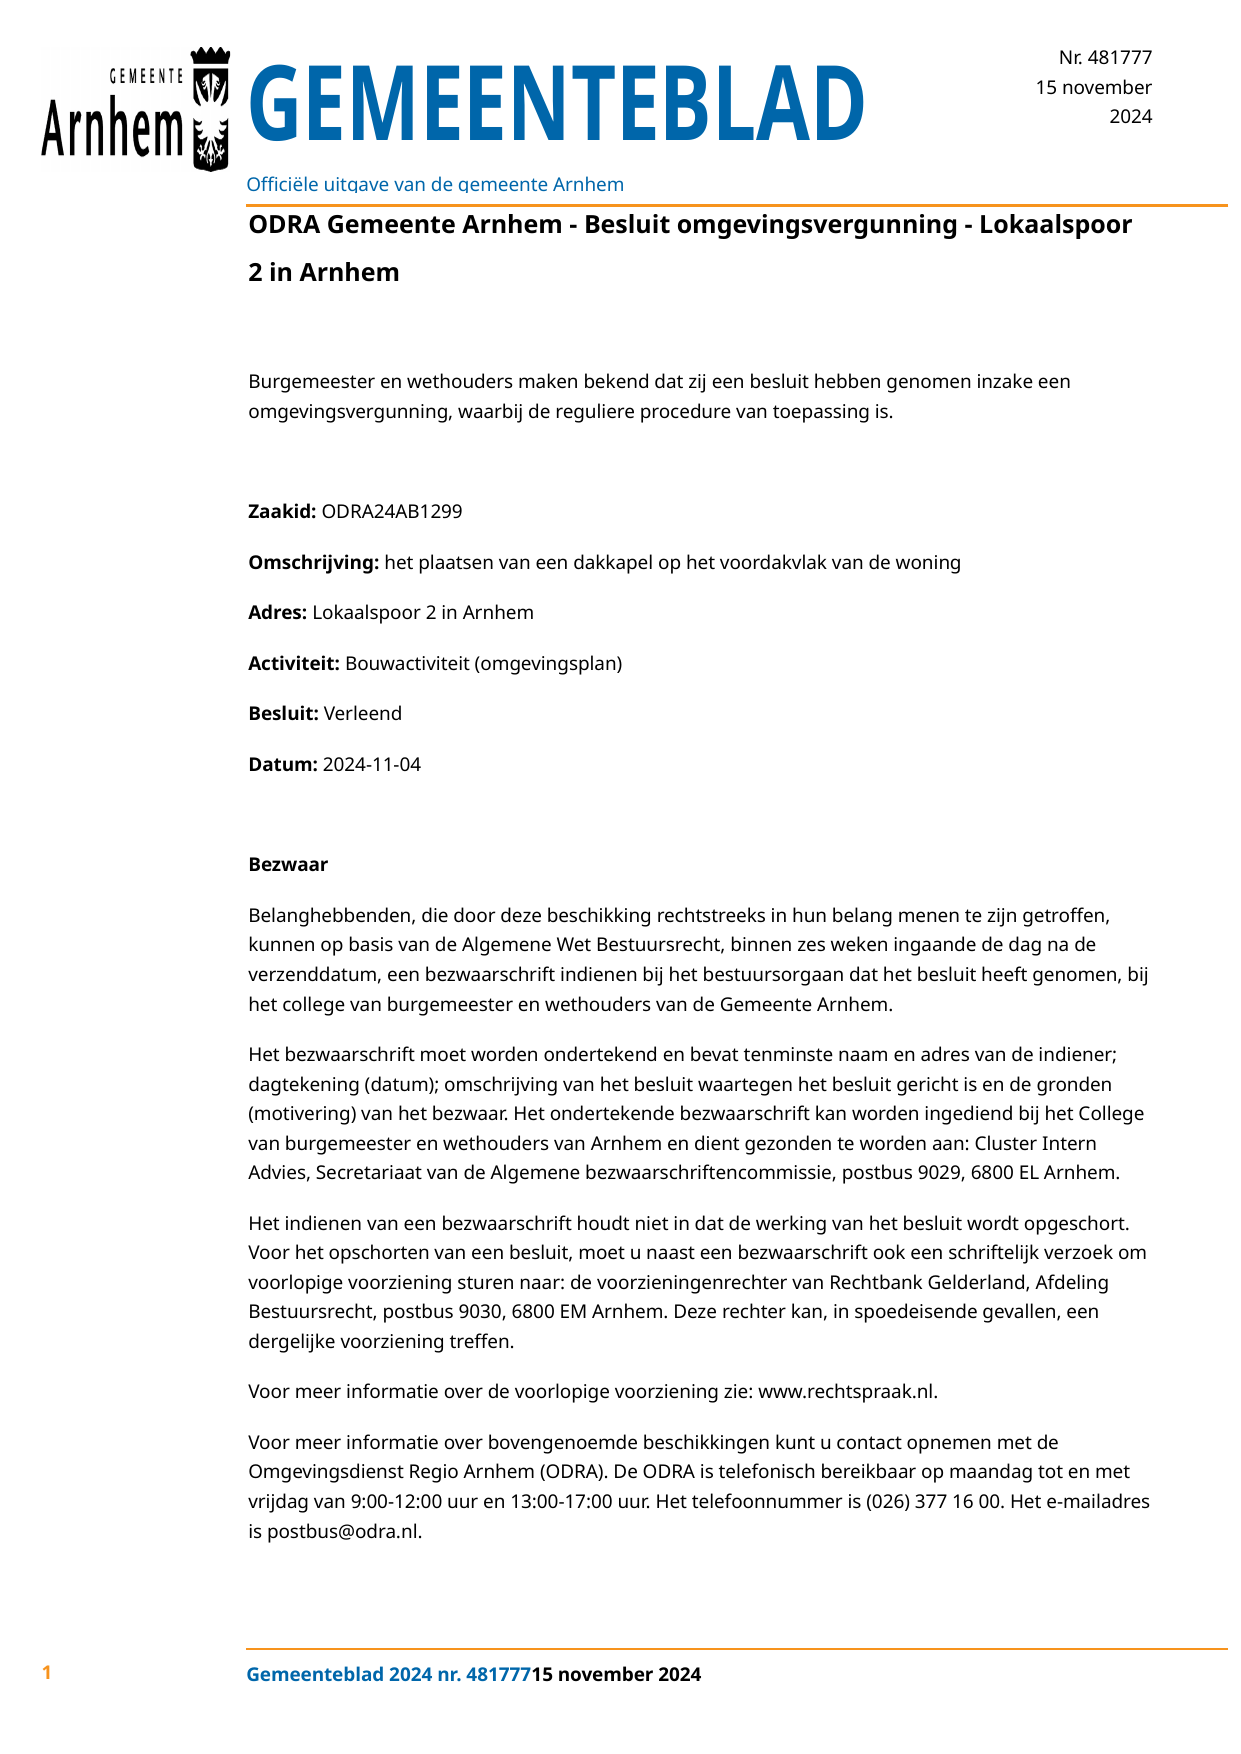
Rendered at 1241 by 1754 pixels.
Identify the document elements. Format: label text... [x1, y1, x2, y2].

text Omschrijving: het plaatsen van een dakkapel op het voordakvlak van de woning [248, 549, 1152, 575]
text Besluit: Verleend [248, 700, 1152, 726]
text Datum: 2024-11-04 [248, 751, 1152, 777]
text Belanghebbenden, die door deze beschikking rechtstreeks in hun belang menen te zijn getroffen, kunnen op basis van de Algemene Wet Bestuursrecht, binnen zes weken ingaande de dag na de verzenddatum, een bezwaarschrift indienen bij het bestuursorgaan dat het besluit heeft genomen, bij het college van burgemeester en wethouders van de Gemeente Arnhem. [248, 902, 1152, 1017]
text Bezwaar [248, 852, 1152, 877]
text Voor meer informatie over bovengenoemde beschikkingen kunt u contact opnemen met de Omgevingsdienst Regio Arnhem (ODRA). De ODRA is telefonisch bereikbaar op maandag tot en met vrijdag van 9:00-12:00 uur en 13:00-17:00 uur. Het telefoonnummer is (026) 377 16 00. Het e-mailadres is postbus@odra.nl. [248, 1429, 1152, 1544]
text Het indienen van een bezwaarschrift houdt niet in dat de werking van het besluit wordt opgeschort. Voor het opschorten van een besluit, moet u naast een bezwaarschrift ook een schriftelijk verzoek om voorlopige voorziening sturen naar: de voorzieningenrechter van Rechtbank Gelderland, Afdeling Bestuursrecht, postbus 9030, 6800 EM Arnhem. Deze rechter kan, in spoedeisende gevallen, een dergelijke voorziening treffen. [248, 1210, 1152, 1354]
picture [41, 47, 231, 172]
text Zaakid: ODRA24AB1299 [248, 499, 1152, 524]
text Voor meer informatie over de voorlopige voorziening zie: www.rechtspraak.nl. [248, 1379, 1152, 1404]
text Burgemeester en wethouders maken bekend dat zij een besluit hebben genomen inzake een omgevingsvergunning, waarbij de reguliere procedure van toepassing is. [248, 368, 1152, 424]
text ODRA Gemeente Arnhem - Besluit omgevingsvergunning - Lokaalspoor 2 in Arnhem [248, 207, 1152, 288]
text Adres: Lokaalspoor 2 in Arnhem [248, 599, 1152, 625]
text Het bezwaarschrift moet worden ondertekend en bevat tenminste naam en adres van de indiener; dagtekening (datum); omschrijving van het besluit waartegen het besluit gericht is en de gronden (motivering) van het bezwaar. Het ondertekende bezwaarschrift kan worden ingediend bij het College van burgemeester en wethouders van Arnhem en dient gezonden te worden aan: Cluster Intern Advies, Secretariaat van de Algemene bezwaarschriftencommissie, postbus 9029, 6800 EL Arnhem. [248, 1041, 1152, 1185]
text Activiteit: Bouwactiviteit (omgevingsplan) [248, 650, 1152, 676]
